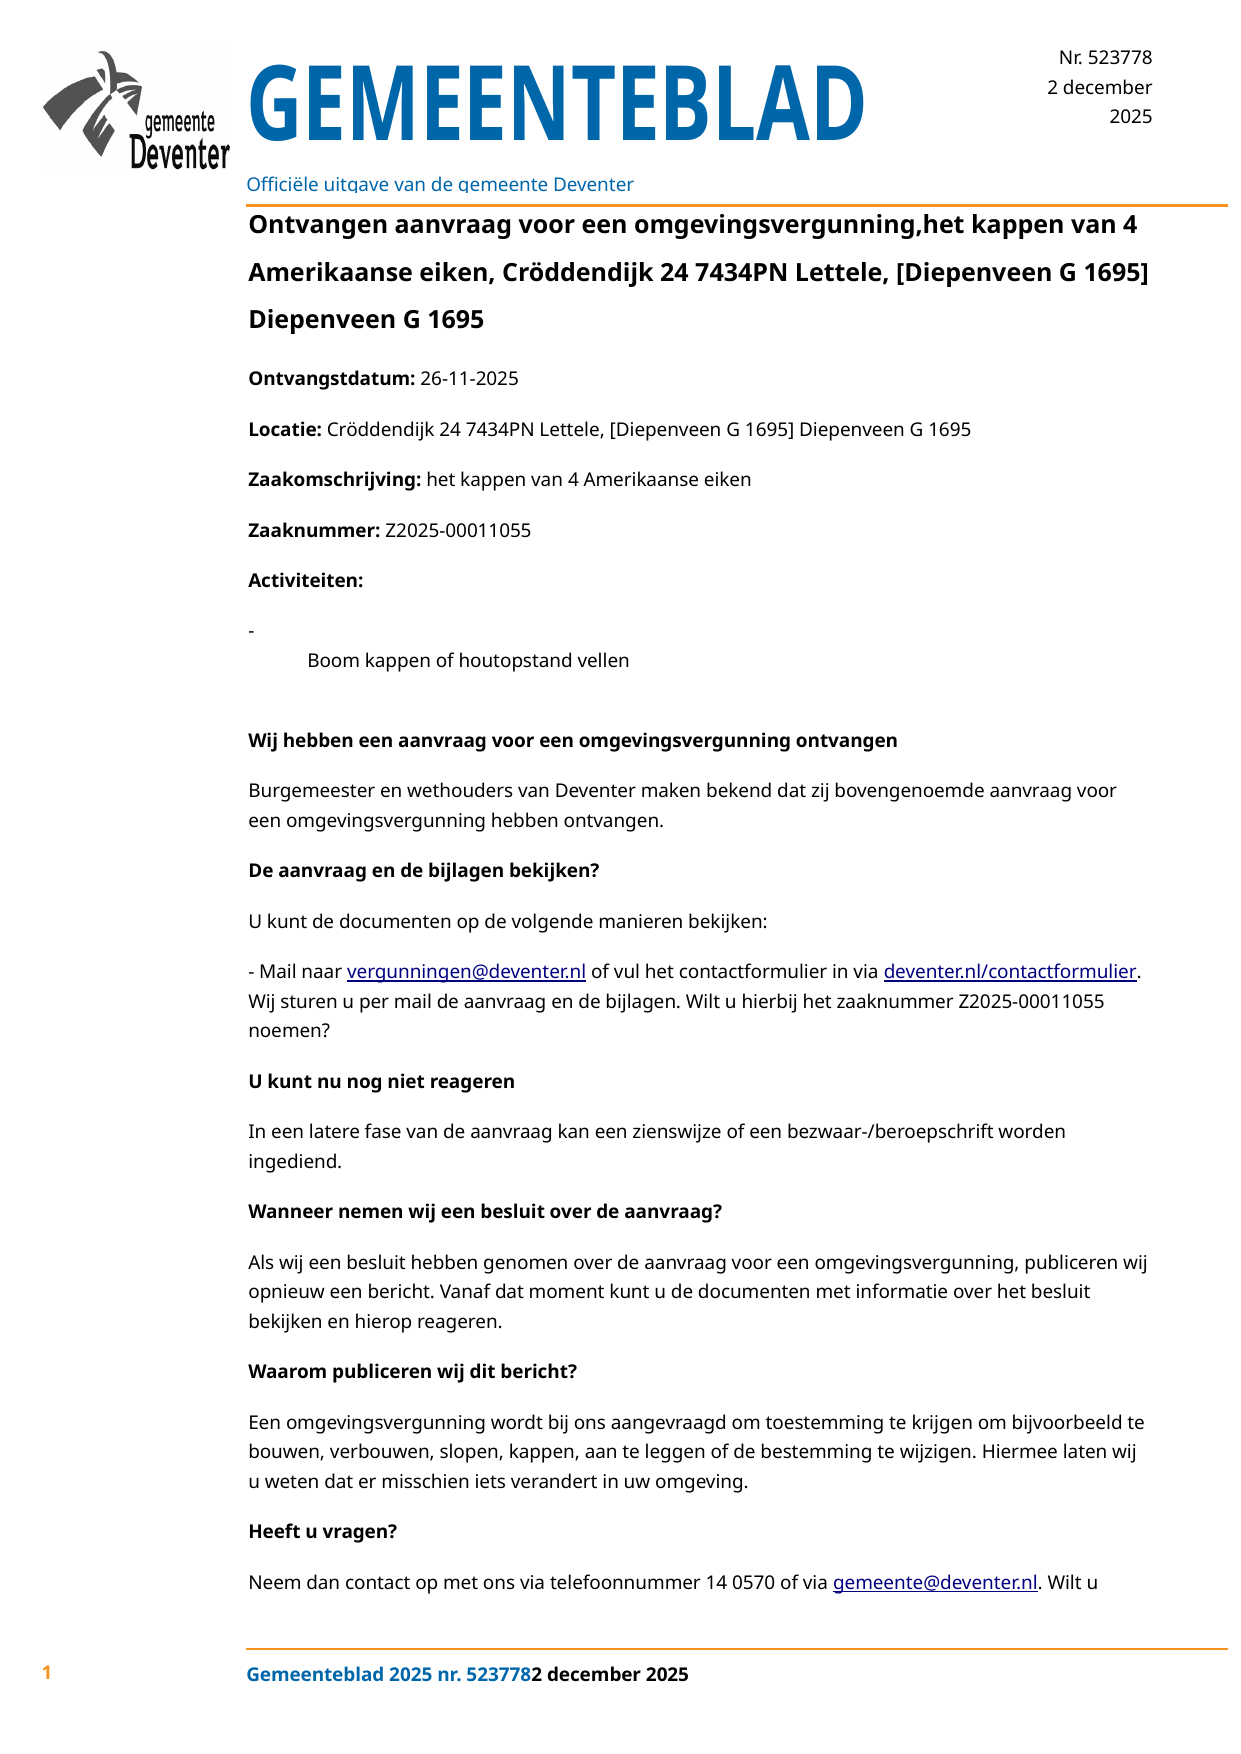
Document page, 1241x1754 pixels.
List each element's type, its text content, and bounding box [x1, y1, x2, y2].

text Burgemeester en wethouders van Deventer maken bekend dat zij bovengenoemde aanvraag voor een omgevingsvergunning hebben ontvangen. [248, 778, 1152, 833]
text Als wij een besluit hebben genomen over de aanvraag voor een omgevingsvergunning, publiceren wij opnieuw een bericht. Vanaf dat moment kunt u de documenten met informatie over het besluit bekijken en hierop reageren. [248, 1249, 1152, 1334]
text De aanvraag en de bijlagen bekijken? [248, 858, 1152, 883]
text Wanneer nemen wij een besluit over de aanvraag? [248, 1198, 1152, 1224]
text In een latere fase van de aanvraag kan een zienswijze of een bezwaar-/beroepschrift worden ingediend. [248, 1118, 1152, 1174]
text U kunt de documenten op de volgende manieren bekijken: [248, 908, 1152, 934]
text Ontvangen aanvraag voor een omgevingsvergunning,het kappen van 4 Amerikaanse eiken, Cröddendijk 24 7434PN Lettele, [Diepenveen G 1695] Diepenveen G 1695 [248, 207, 1152, 336]
text Locatie: Cröddendijk 24 7434PN Lettele, [Diepenveen G 1695] Diepenveen G 1695 [248, 416, 1152, 442]
text Activiteiten: [248, 567, 1152, 593]
text U kunt nu nog niet reageren [248, 1068, 1152, 1094]
text Een omgevingsvergunning wordt bij ons aangevraagd om toestemming te krijgen om bijvoorbeeld te bouwen, verbouwen, slopen, kappen, aan te leggen of de bestemming te wijzigen. Hiermee laten wij u weten dat er misschien iets verandert in uw omgeving. [248, 1409, 1152, 1494]
picture [41, 47, 231, 172]
text Zaakomschrijving: het kappen van 4 Amerikaanse eiken [248, 466, 1152, 492]
text Waarom publiceren wij dit bericht? [248, 1358, 1152, 1384]
list Boom kappen of houtopstand vellen [248, 647, 1152, 673]
text Wij hebben een aanvraag voor een omgevingsvergunning ontvangen [248, 727, 1152, 753]
text Neem dan contact op met ons via telefoonnummer 14 0570 of via gemeente@deventer.nl. Wilt u [248, 1569, 1152, 1594]
text Heeft u vragen? [248, 1518, 1152, 1544]
text - Mail naar vergunningen@deventer.nl of vul het contactformulier in via deventer.nl/contactformulier. Wij sturen u per mail de aanvraag en de bijlagen. Wilt u hierbij het zaaknummer Z2025-00011055 noemen? [248, 958, 1152, 1043]
text Zaaknummer: Z2025-00011055 [248, 517, 1152, 542]
text Ontvangstdatum: 26-11-2025 [248, 366, 1152, 391]
